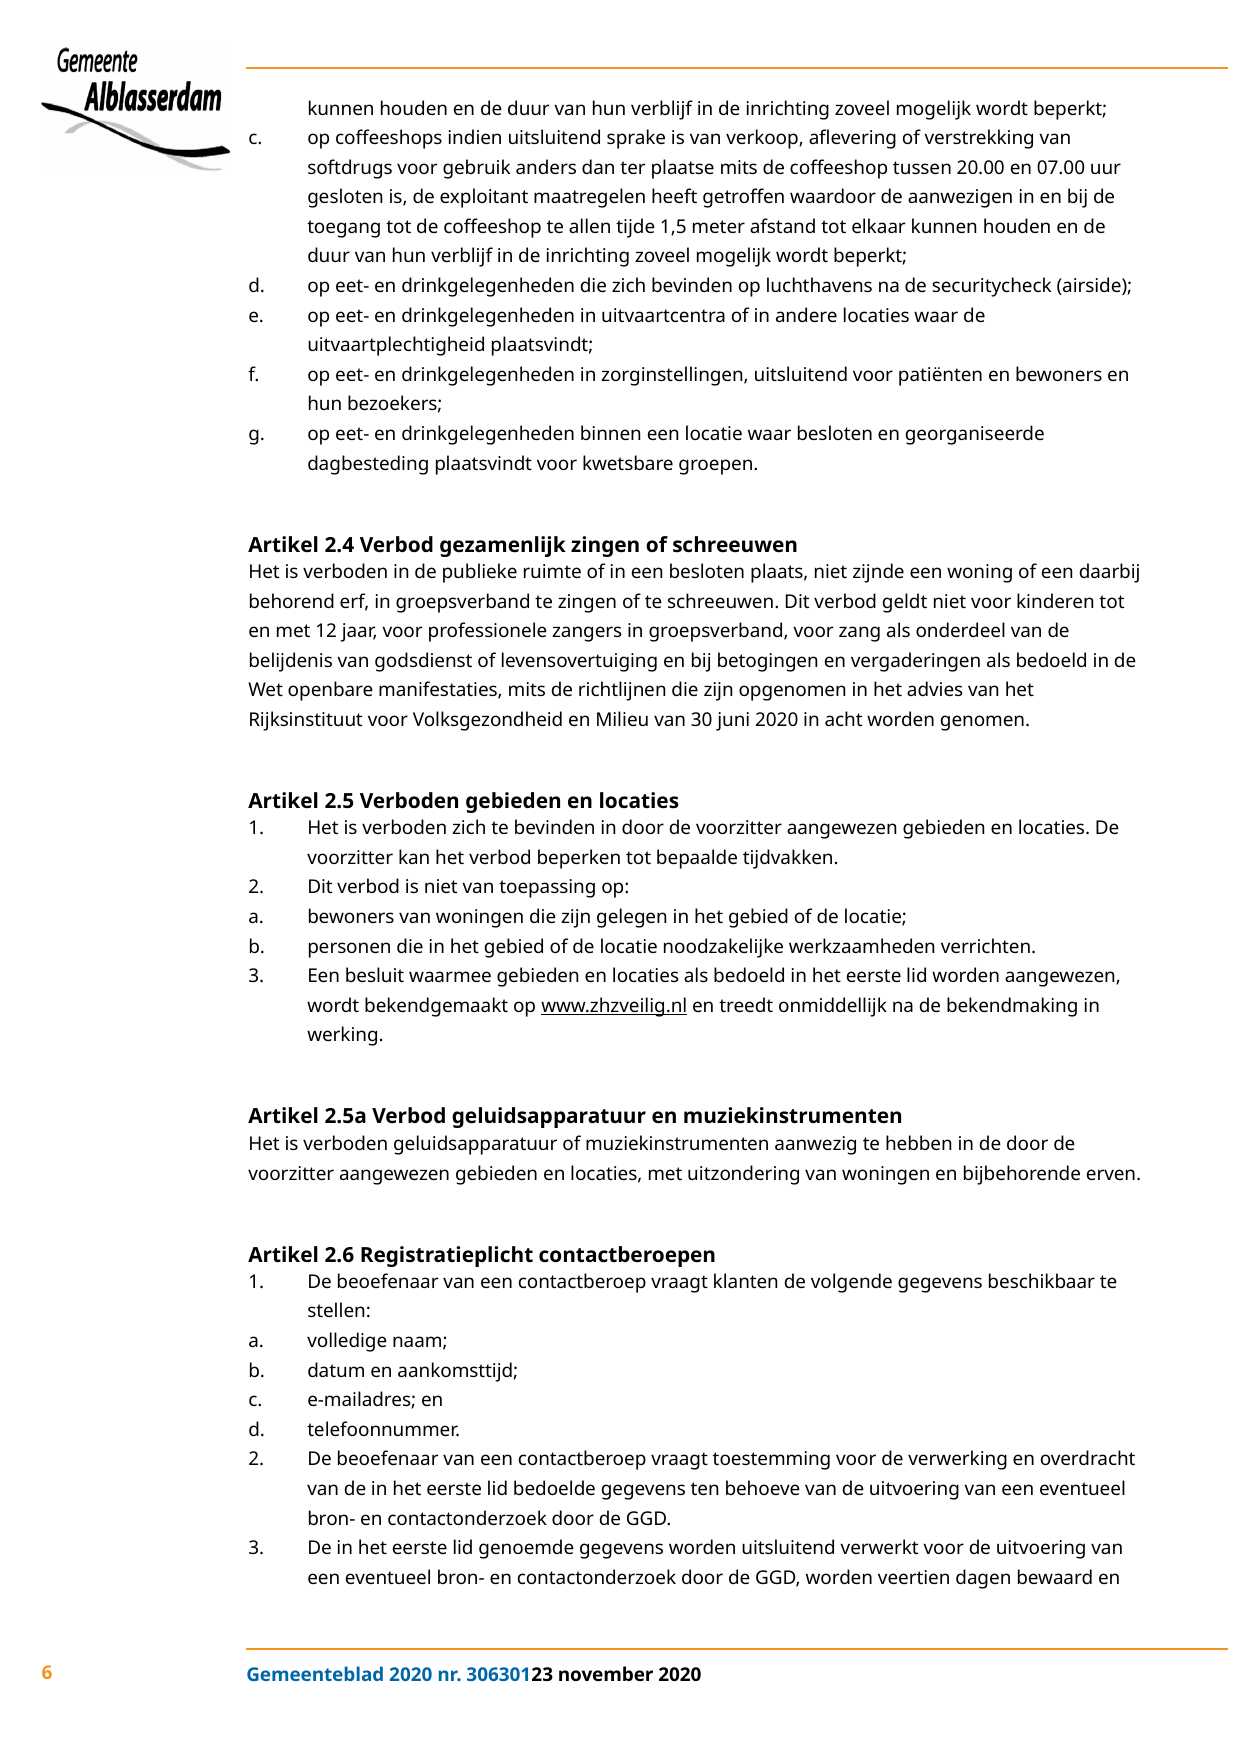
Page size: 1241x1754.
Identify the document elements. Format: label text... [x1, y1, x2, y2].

text Artikel 2.5a Verbod geluidsapparatuur en muziekinstrumenten [248, 1102, 1152, 1130]
text Artikel 2.6 Registratieplicht contactberoepen [248, 1240, 1152, 1268]
list op eet- en drinkgelegenheden in zorginstellingen, uitsluitend voor patiënten en bewoners en hun bezoekers; [248, 361, 1152, 416]
list op eet- en drinkgelegenheden die zich bevinden op luchthavens na de securitycheck (airside); [248, 272, 1152, 298]
list volledige naam; [248, 1327, 1152, 1353]
list telefoonnummer. [248, 1416, 1152, 1442]
list personen die in het gebied of de locatie noodzakelijke werkzaamheden verrichten. [248, 933, 1152, 959]
list Dit verbod is niet van toepassing op: [248, 874, 1152, 899]
list Een besluit waarmee gebieden en locaties als bedoeld in het eerste lid worden aangewezen, wordt bekendgemaakt op www.zhzveilig.nl en treedt onmiddellijk na de bekendmaking in werking. [248, 962, 1152, 1047]
list De beoefenaar van een contactberoep vraagt klanten de volgende gegevens beschikbaar te stellen: [248, 1268, 1152, 1323]
text Het is verboden geluidsapparatuur of muziekinstrumenten aanwezig te hebben in de door de voorzitter aangewezen gebieden en locaties, met uitzondering van woningen en bijbehorende erven. [248, 1130, 1152, 1185]
list op eet- en drinkgelegenheden binnen een locatie waar besloten en georganiseerde dagbesteding plaatsvindt voor kwetsbare groepen. [248, 420, 1152, 476]
list kunnen houden en de duur van hun verblijf in de inrichting zoveel mogelijk wordt beperkt; [248, 95, 1152, 121]
text Artikel 2.5 Verboden gebieden en locaties [248, 786, 1152, 814]
list datum en aankomsttijd; [248, 1357, 1152, 1383]
list De beoefenaar van een contactberoep vraagt toestemming voor de verwerking en overdracht van de in het eerste lid bedoelde gegevens ten behoeve van de uitvoering van een eventueel bron- en contactonderzoek door de GGD. [248, 1446, 1152, 1531]
list De in het eerste lid genoemde gegevens worden uitsluitend verwerkt voor de uitvoering van een eventueel bron- en contactonderzoek door de GGD, worden veertien dagen bewaard en [248, 1534, 1152, 1590]
list Het is verboden zich te bevinden in door de voorzitter aangewezen gebieden en locaties. De voorzitter kan het verbod beperken tot bepaalde tijdvakken. [248, 814, 1152, 870]
picture [41, 47, 231, 172]
list e-mailadres; en [248, 1386, 1152, 1412]
list op eet- en drinkgelegenheden in uitvaartcentra of in andere locaties waar de uitvaartplechtigheid plaatsvindt; [248, 302, 1152, 357]
list bewoners van woningen die zijn gelegen in het gebied of de locatie; [248, 903, 1152, 929]
text Het is verboden in de publieke ruimte of in een besloten plaats, niet zijnde een woning of een daarbij behorend erf, in groepsverband te zingen of te schreeuwen. Dit verbod geldt niet voor kinderen tot en met 12 jaar, voor professionele zangers in groepsverband, voor zang als onderdeel van de belijdenis van godsdienst of levensovertuiging en bij betogingen en vergaderingen als bedoeld in de Wet openbare manifestaties, mits de richtlijnen die zijn opgenomen in het advies van het Rijksinstituut voor Volksgezondheid en Milieu van 30 juni 2020 in acht worden genomen. [248, 558, 1152, 732]
text Artikel 2.4 Verbod gezamenlijk zingen of schreeuwen [248, 530, 1152, 558]
list op coffeeshops indien uitsluitend sprake is van verkoop, aflevering of verstrekking van softdrugs voor gebruik anders dan ter plaatse mits de coffeeshop tussen 20.00 en 07.00 uur gesloten is, de exploitant maatregelen heeft getroffen waardoor de aanwezigen in en bij de toegang tot de coffeeshop te allen tijde 1,5 meter afstand tot elkaar kunnen houden en de duur van hun verblijf in de inrichting zoveel mogelijk wordt beperkt; [248, 124, 1152, 268]
